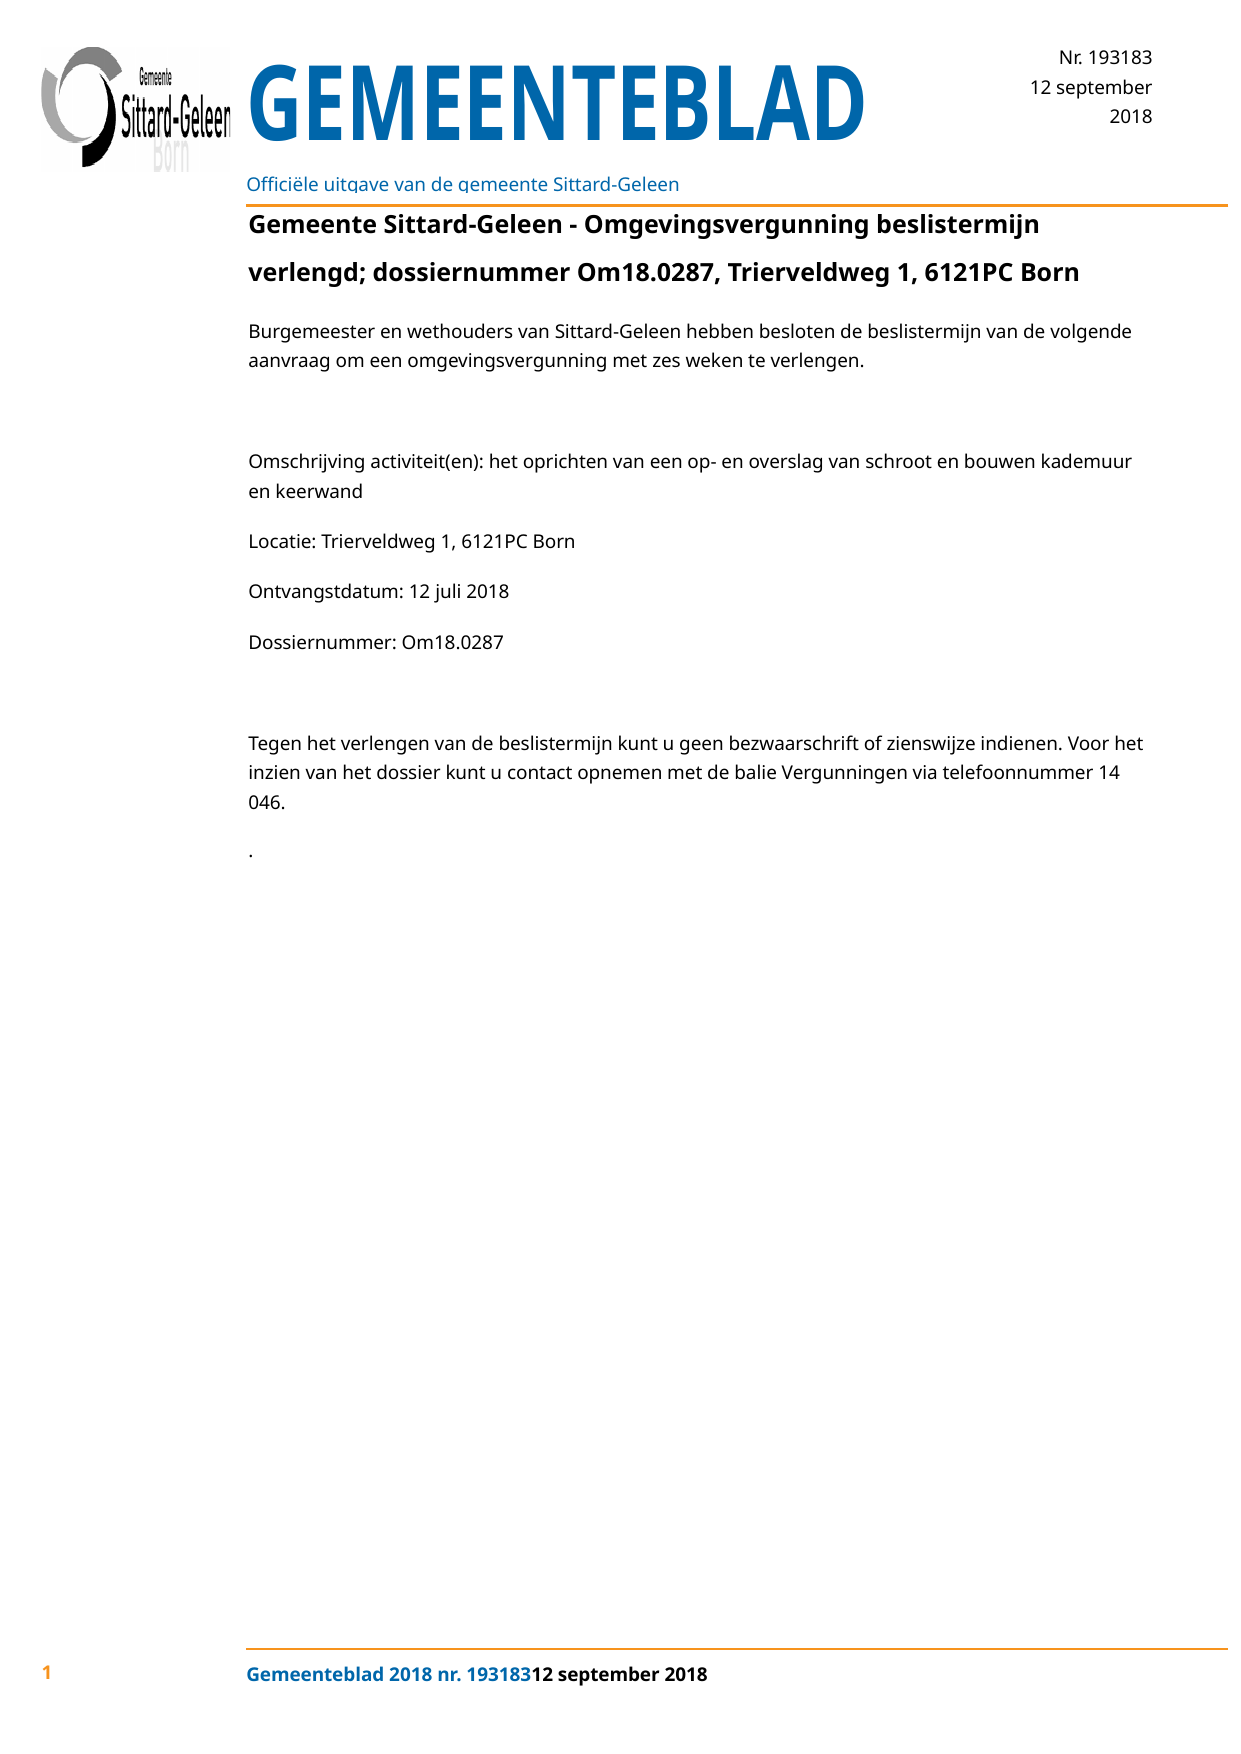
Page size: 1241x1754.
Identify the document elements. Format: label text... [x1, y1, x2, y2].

text . [248, 837, 1152, 863]
text Ontvangstdatum: 12 juli 2018 [248, 579, 1152, 604]
text Gemeente Sittard-Geleen - Omgevingsvergunning beslistermijn verlengd; dossiernummer Om18.0287, Trierveldweg 1, 6121PC Born [248, 207, 1152, 288]
text Burgemeester en wethouders van Sittard-Geleen hebben besloten de beslistermijn van de volgende aanvraag om een omgevingsvergunning met zes weken te verlengen. [248, 318, 1152, 373]
text Omschrijving activiteit(en): het oprichten van een op- en overslag van schroot en bouwen kademuur en keerwand [248, 448, 1152, 504]
text Tegen het verlengen van de beslistermijn kunt u geen bezwaarschrift of zienswijze indienen. Voor het inzien van het dossier kunt u contact opnemen met de balie Vergunningen via telefoonnummer 14 046. [248, 730, 1152, 815]
picture [41, 47, 231, 172]
text Locatie: Trierveldweg 1, 6121PC Born [248, 528, 1152, 554]
text Dossiernummer: Om18.0287 [248, 629, 1152, 655]
